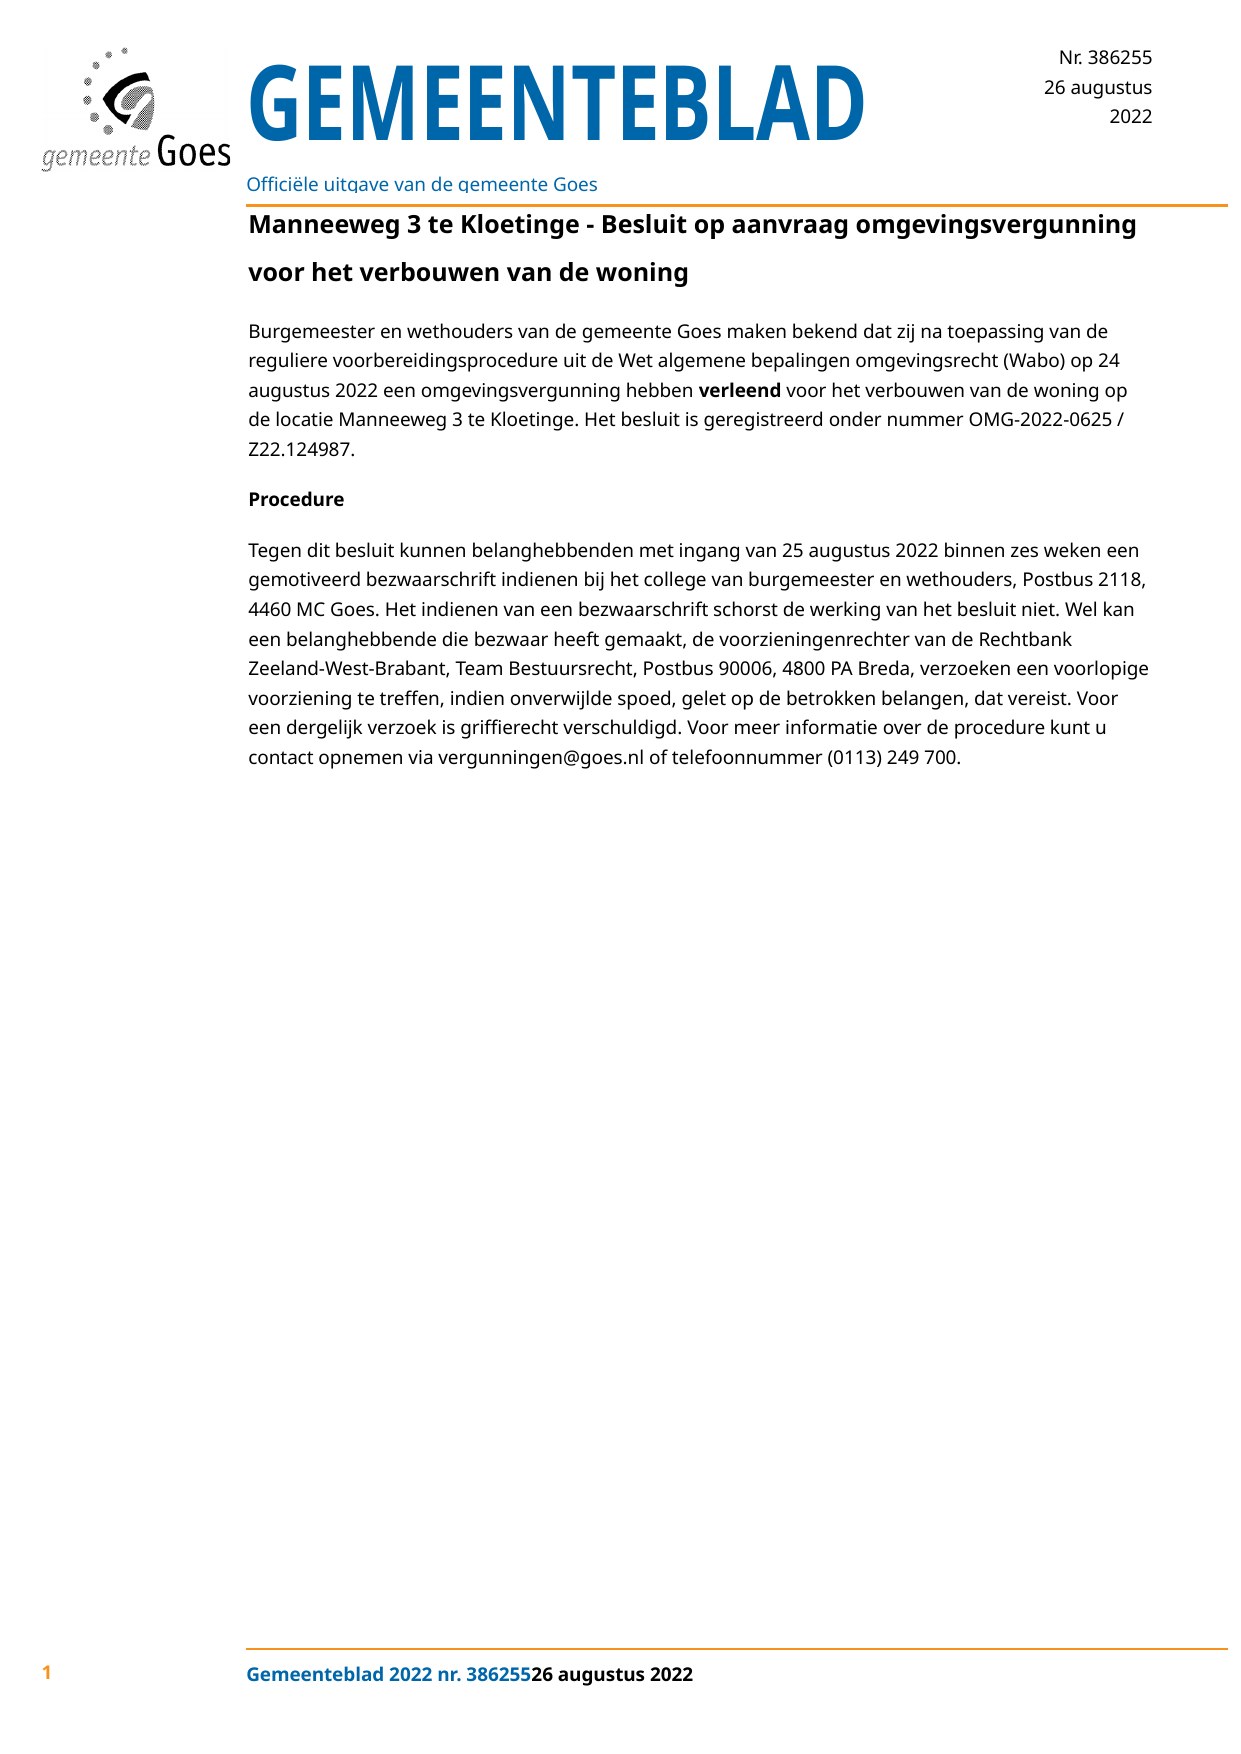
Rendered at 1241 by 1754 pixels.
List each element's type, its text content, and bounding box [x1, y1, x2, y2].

text Tegen dit besluit kunnen belanghebbenden met ingang van 25 augustus 2022 binnen zes weken een gemotiveerd bezwaarschrift indienen bij het college van burgemeester en wethouders, Postbus 2118, 4460 MC Goes. Het indienen van een bezwaarschrift schorst de werking van het besluit niet. Wel kan een belanghebbende die bezwaar heeft gemaakt, de voorzieningenrechter van de Rechtbank Zeeland-West-Brabant, Team Bestuursrecht, Postbus 90006, 4800 PA Breda, verzoeken een voorlopige voorziening te treffen, indien onverwijlde spoed, gelet op de betrokken belangen, dat vereist. Voor een dergelijk verzoek is griffierecht verschuldigd. Voor meer informatie over de procedure kunt u contact opnemen via vergunningen@goes.nl of telefoonnummer (0113) 249 700. [248, 537, 1152, 770]
text Burgemeester en wethouders van de gemeente Goes maken bekend dat zij na toepassing van de reguliere voorbereidingsprocedure uit de Wet algemene bepalingen omgevingsrecht (Wabo) op 24 augustus 2022 een omgevingsvergunning hebben verleend voor het verbouwen van de woning op de locatie Manneeweg 3 te Kloetinge. Het besluit is geregistreerd onder nummer OMG-2022-0625 / Z22.124987. [248, 318, 1152, 462]
text Procedure [248, 487, 1152, 512]
text Manneeweg 3 te Kloetinge - Besluit op aanvraag omgevingsvergunning voor het verbouwen van de woning [248, 207, 1152, 288]
picture [41, 47, 231, 172]
